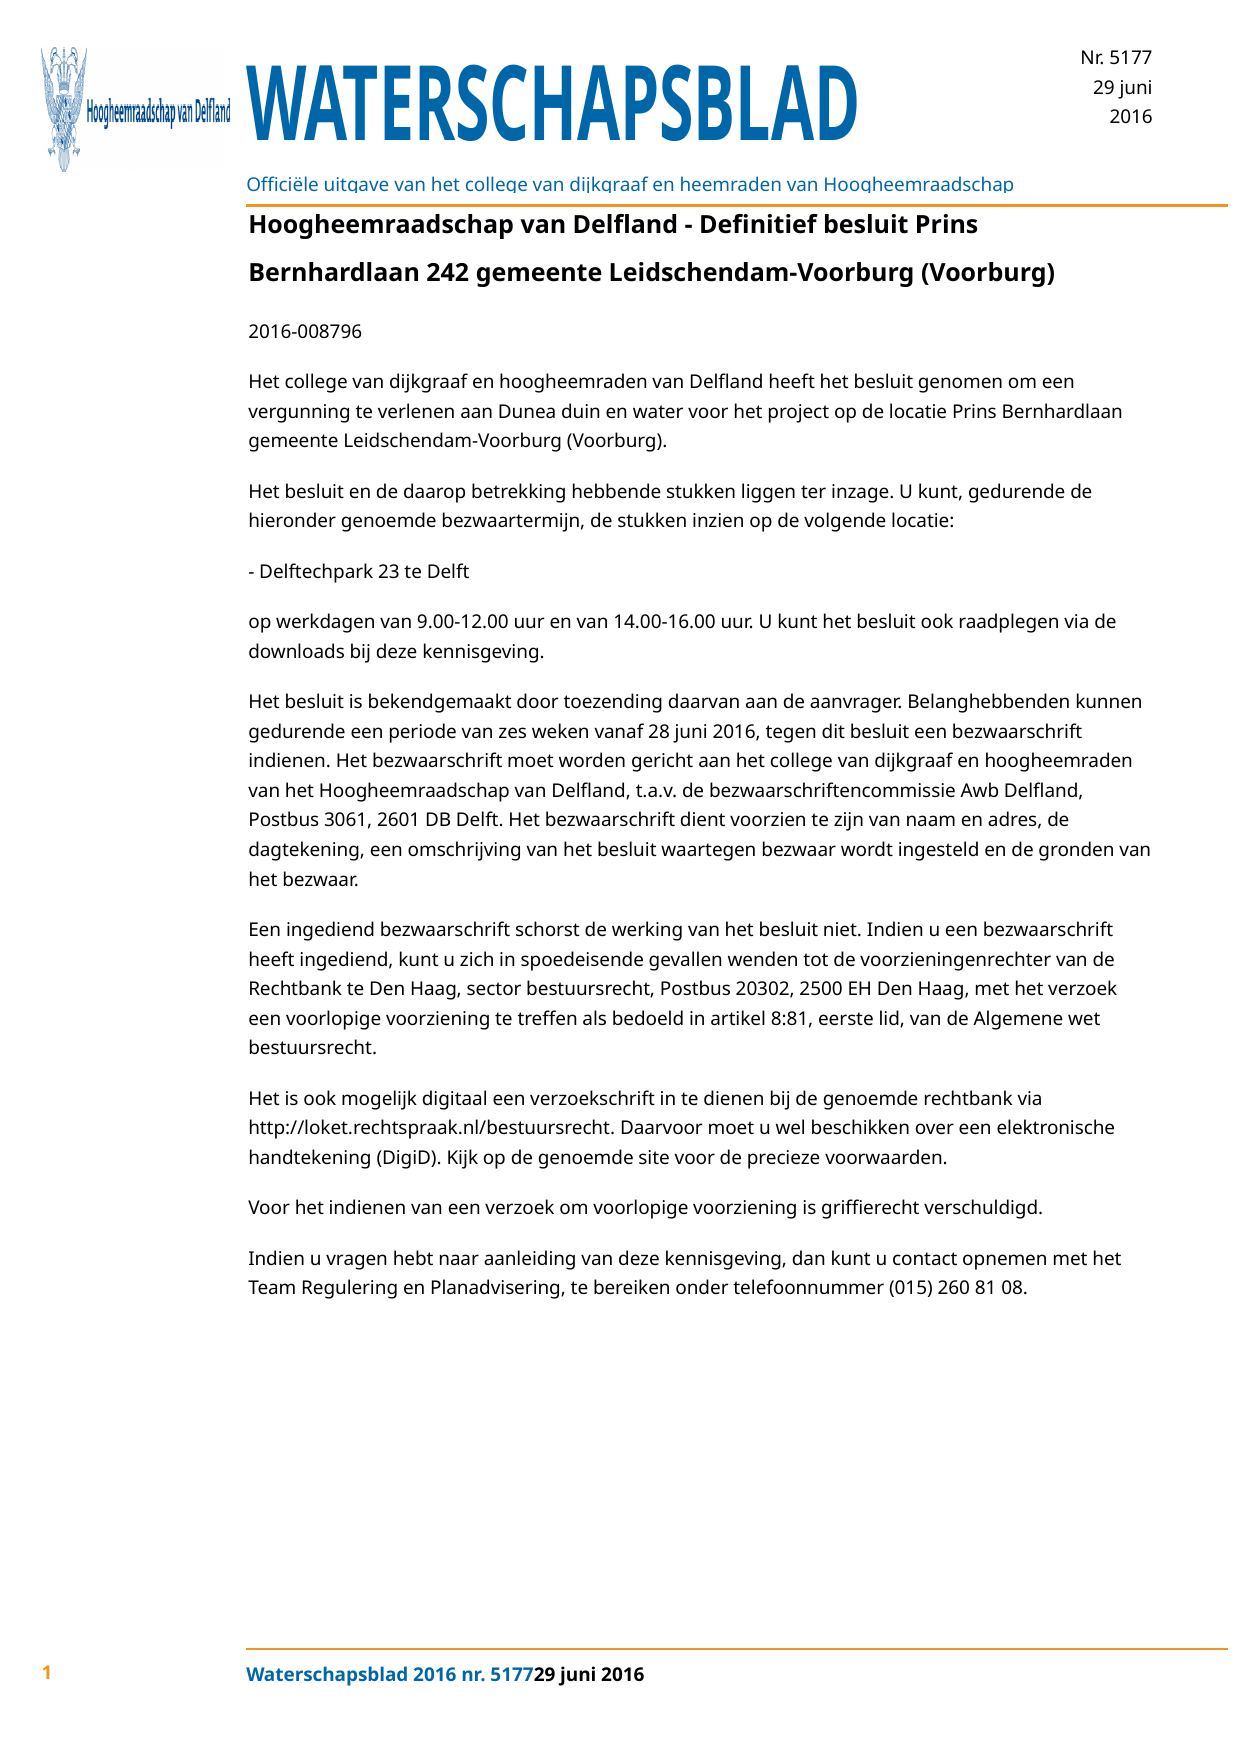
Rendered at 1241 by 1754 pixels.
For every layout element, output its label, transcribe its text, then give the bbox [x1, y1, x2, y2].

text Het college van dijkgraaf en hoogheemraden van Delfland heeft het besluit genomen om een vergunning te verlenen aan Dunea duin en water voor het project op de locatie Prins Bernhardlaan gemeente Leidschendam-Voorburg (Voorburg). [248, 368, 1152, 453]
text Een ingediend bezwaarschrift schorst de werking van het besluit niet. Indien u een bezwaarschrift heeft ingediend, kunt u zich in spoedeisende gevallen wenden tot de voorzieningenrechter van de Rechtbank te Den Haag, sector bestuursrecht, Postbus 20302, 2500 EH Den Haag, met het verzoek een voorlopige voorziening te treffen als bedoeld in artikel 8:81, eerste lid, van de Algemene wet bestuursrecht. [248, 916, 1152, 1060]
text Hoogheemraadschap van Delfland - Definitief besluit Prins Bernhardlaan 242 gemeente Leidschendam-Voorburg (Voorburg) [248, 207, 1152, 288]
picture [41, 47, 231, 172]
text Voor het indienen van een verzoek om voorlopige voorziening is griffierecht verschuldigd. [248, 1194, 1152, 1220]
text op werkdagen van 9.00-12.00 uur en van 14.00-16.00 uur. U kunt het besluit ook raadplegen via de downloads bij deze kennisgeving. [248, 608, 1152, 664]
text Het is ook mogelijk digitaal een verzoekschrift in te dienen bij de genoemde rechtbank via http://loket.rechtspraak.nl/bestuursrecht. Daarvoor moet u wel beschikken over een elektronische handtekening (DigiD). Kijk op de genoemde site voor de precieze voorwaarden. [248, 1085, 1152, 1170]
text 2016-008796 [248, 318, 1152, 344]
text Het besluit is bekendgemaakt door toezending daarvan aan de aanvrager. Belanghebbenden kunnen gedurende een periode van zes weken vanaf 28 juni 2016, tegen dit besluit een bezwaarschrift indienen. Het bezwaarschrift moet worden gericht aan het college van dijkgraaf en hoogheemraden van het Hoogheemraadschap van Delfland, t.a.v. de bezwaarschriftencommissie Awb Delfland, Postbus 3061, 2601 DB Delft. Het bezwaarschrift dient voorzien te zijn van naam en adres, de dagtekening, een omschrijving van het besluit waartegen bezwaar wordt ingesteld en de gronden van het bezwaar. [248, 688, 1152, 892]
text - Delftechpark 23 te Delft [248, 558, 1152, 584]
text Het besluit en de daarop betrekking hebbende stukken liggen ter inzage. U kunt, gedurende de hieronder genoemde bezwaartermijn, de stukken inzien op de volgende locatie: [248, 478, 1152, 533]
text Indien u vragen hebt naar aanleiding van deze kennisgeving, dan kunt u contact opnemen met het Team Regulering en Planadvisering, te bereiken onder telefoonnummer (015) 260 81 08. [248, 1245, 1152, 1300]
